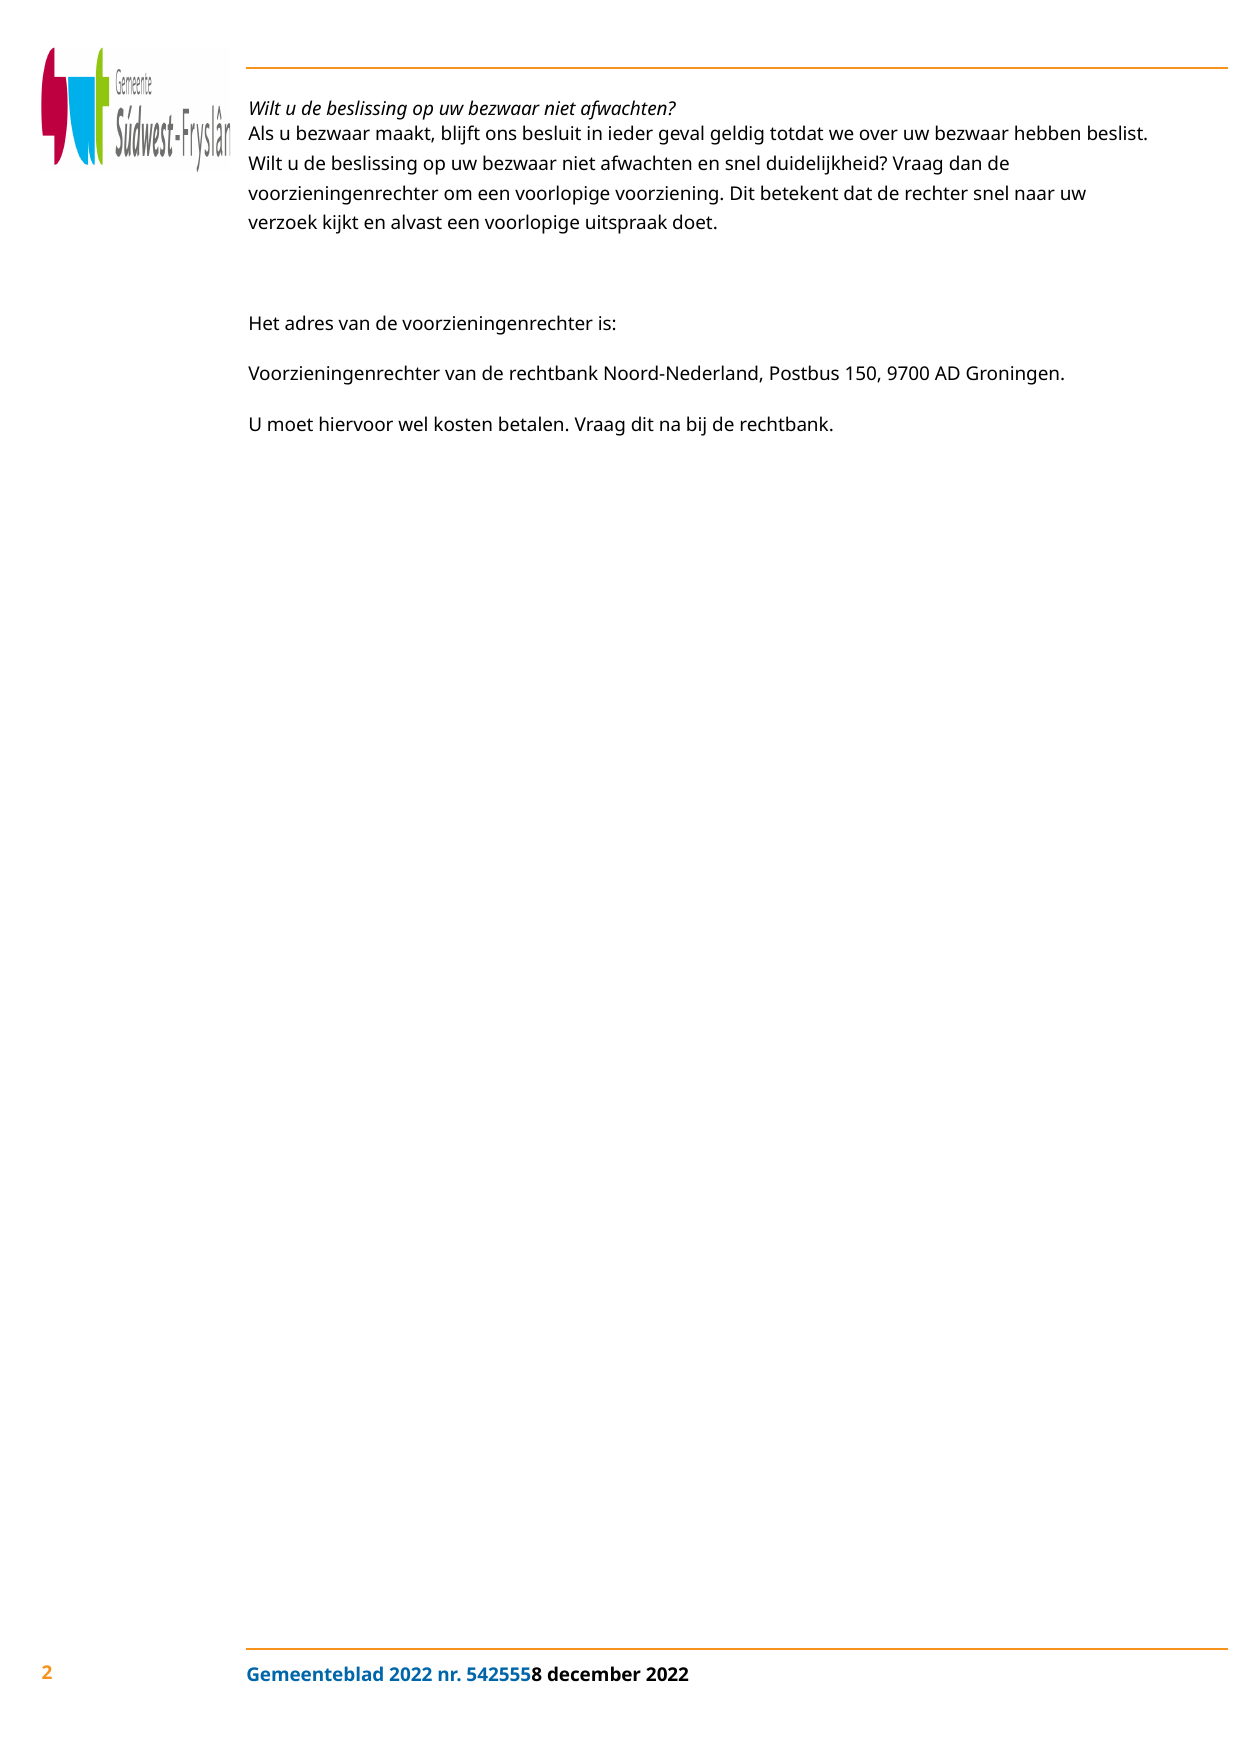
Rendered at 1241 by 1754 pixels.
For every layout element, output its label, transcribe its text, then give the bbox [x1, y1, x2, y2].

text Wilt u de beslissing op uw bezwaar niet afwachten? [248, 95, 1152, 121]
text Het adres van de voorzieningenrechter is: [248, 310, 1152, 336]
text U moet hiervoor wel kosten betalen. Vraag dit na bij de rechtbank. [248, 411, 1152, 437]
text Voorzieningenrechter van de rechtbank Noord-Nederland, Postbus 150, 9700 AD Groningen. [248, 361, 1152, 386]
picture [41, 47, 231, 172]
text Als u bezwaar maakt, blijft ons besluit in ieder geval geldig totdat we over uw bezwaar hebben beslist. Wilt u de beslissing op uw bezwaar niet afwachten en snel duidelijkheid? Vraag dan de voorzieningenrechter om een voorlopige voorziening. Dit betekent dat de rechter snel naar uw verzoek kijkt en alvast een voorlopige uitspraak doet. [248, 121, 1152, 235]
